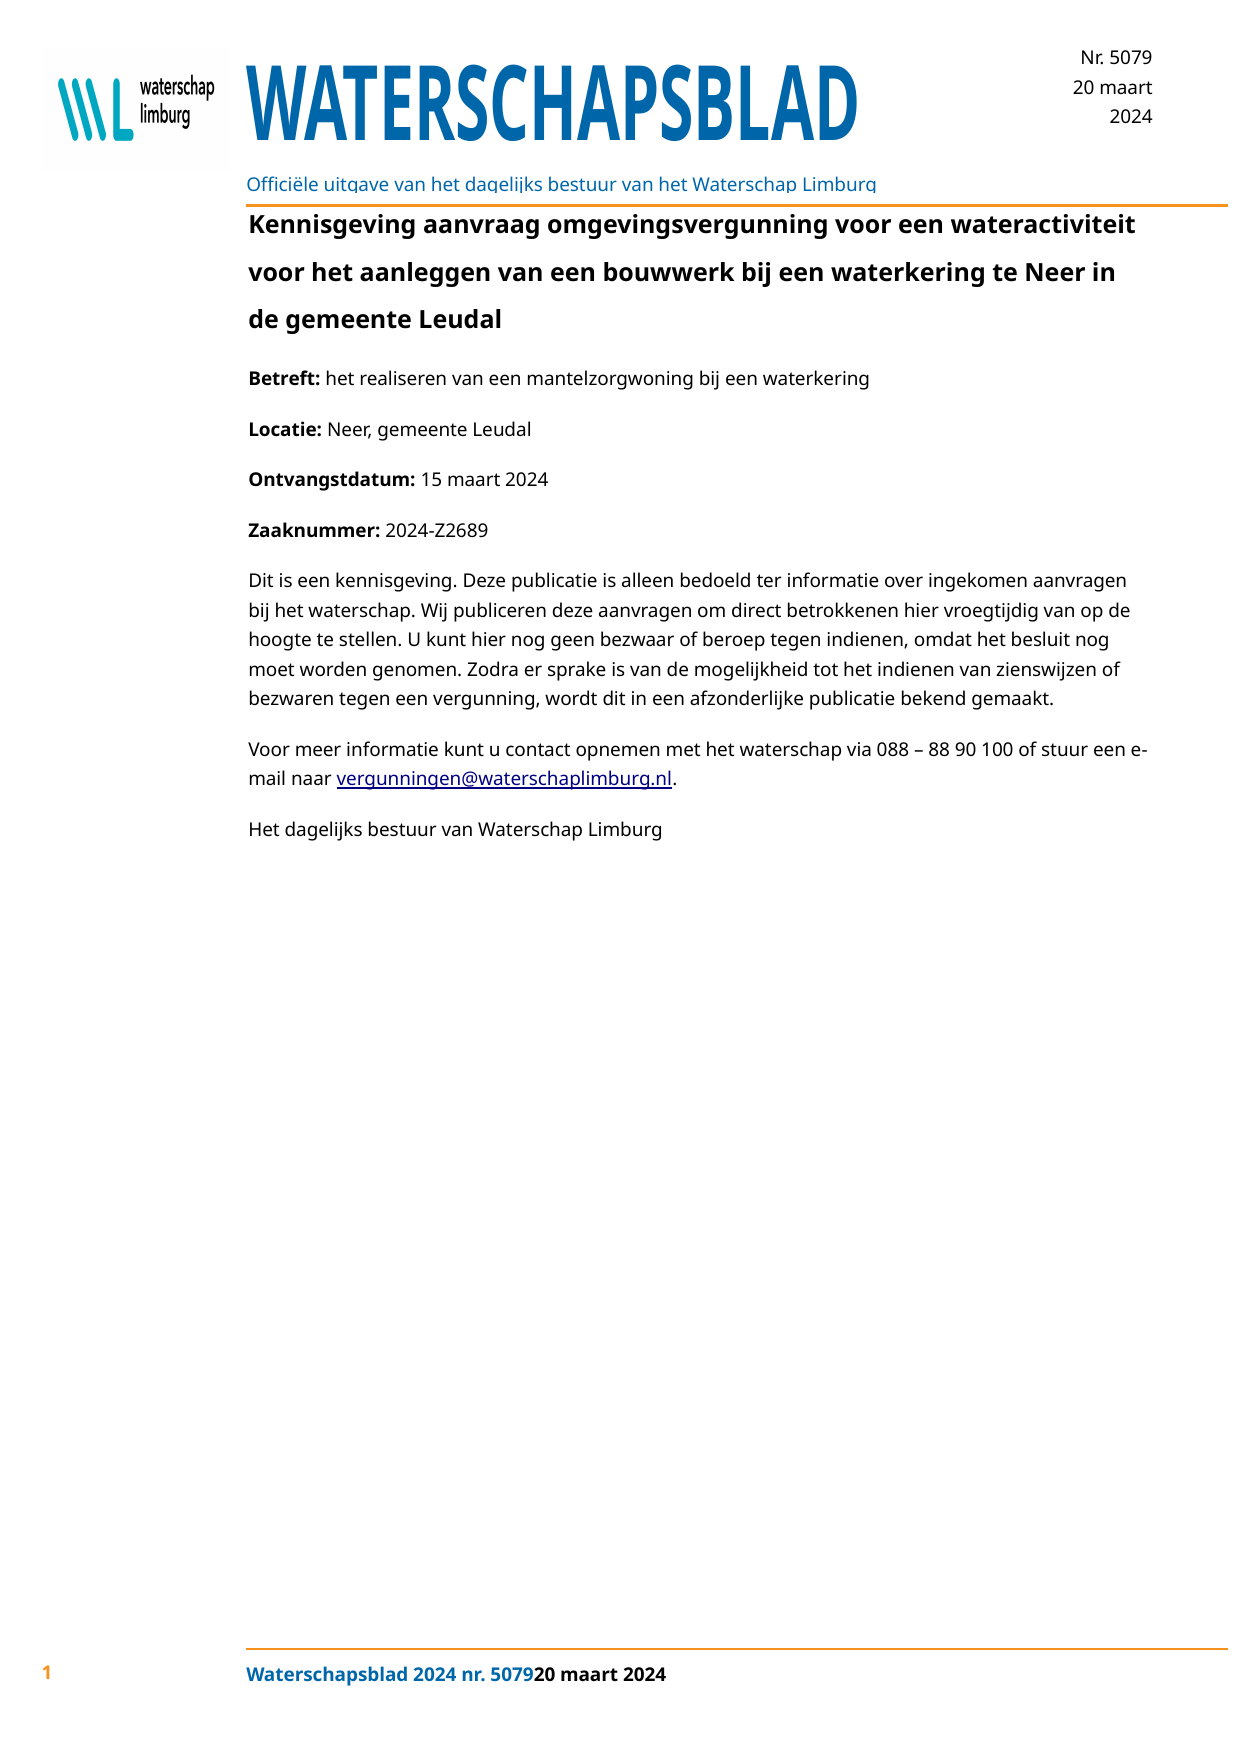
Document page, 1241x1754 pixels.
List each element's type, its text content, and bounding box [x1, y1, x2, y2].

text Dit is een kennisgeving. Deze publicatie is alleen bedoeld ter informatie over ingekomen aanvragen bij het waterschap. Wij publiceren deze aanvragen om direct betrokkenen hier vroegtijdig van op de hoogte te stellen. U kunt hier nog geen bezwaar of beroep tegen indienen, omdat het besluit nog moet worden genomen. Zodra er sprake is van de mogelijkheid tot het indienen van zienswijzen of bezwaren tegen een vergunning, wordt dit in een afzonderlijke publicatie bekend gemaakt. [248, 567, 1152, 711]
text Kennisgeving aanvraag omgevingsvergunning voor een wateractiviteit voor het aanleggen van een bouwwerk bij een waterkering te Neer in de gemeente Leudal [248, 207, 1152, 336]
text Ontvangstdatum: 15 maart 2024 [248, 466, 1152, 492]
text Voor meer informatie kunt u contact opnemen met het waterschap via 088 – 88 90 100 of stuur een e-mail naar vergunningen@waterschaplimburg.nl. [248, 736, 1152, 791]
text Zaaknummer: 2024-Z2689 [248, 517, 1152, 542]
text Locatie: Neer, gemeente Leudal [248, 416, 1152, 442]
text Het dagelijks bestuur van Waterschap Limburg [248, 816, 1152, 842]
picture [41, 47, 231, 172]
text Betreft: het realiseren van een mantelzorgwoning bij een waterkering [248, 366, 1152, 391]
